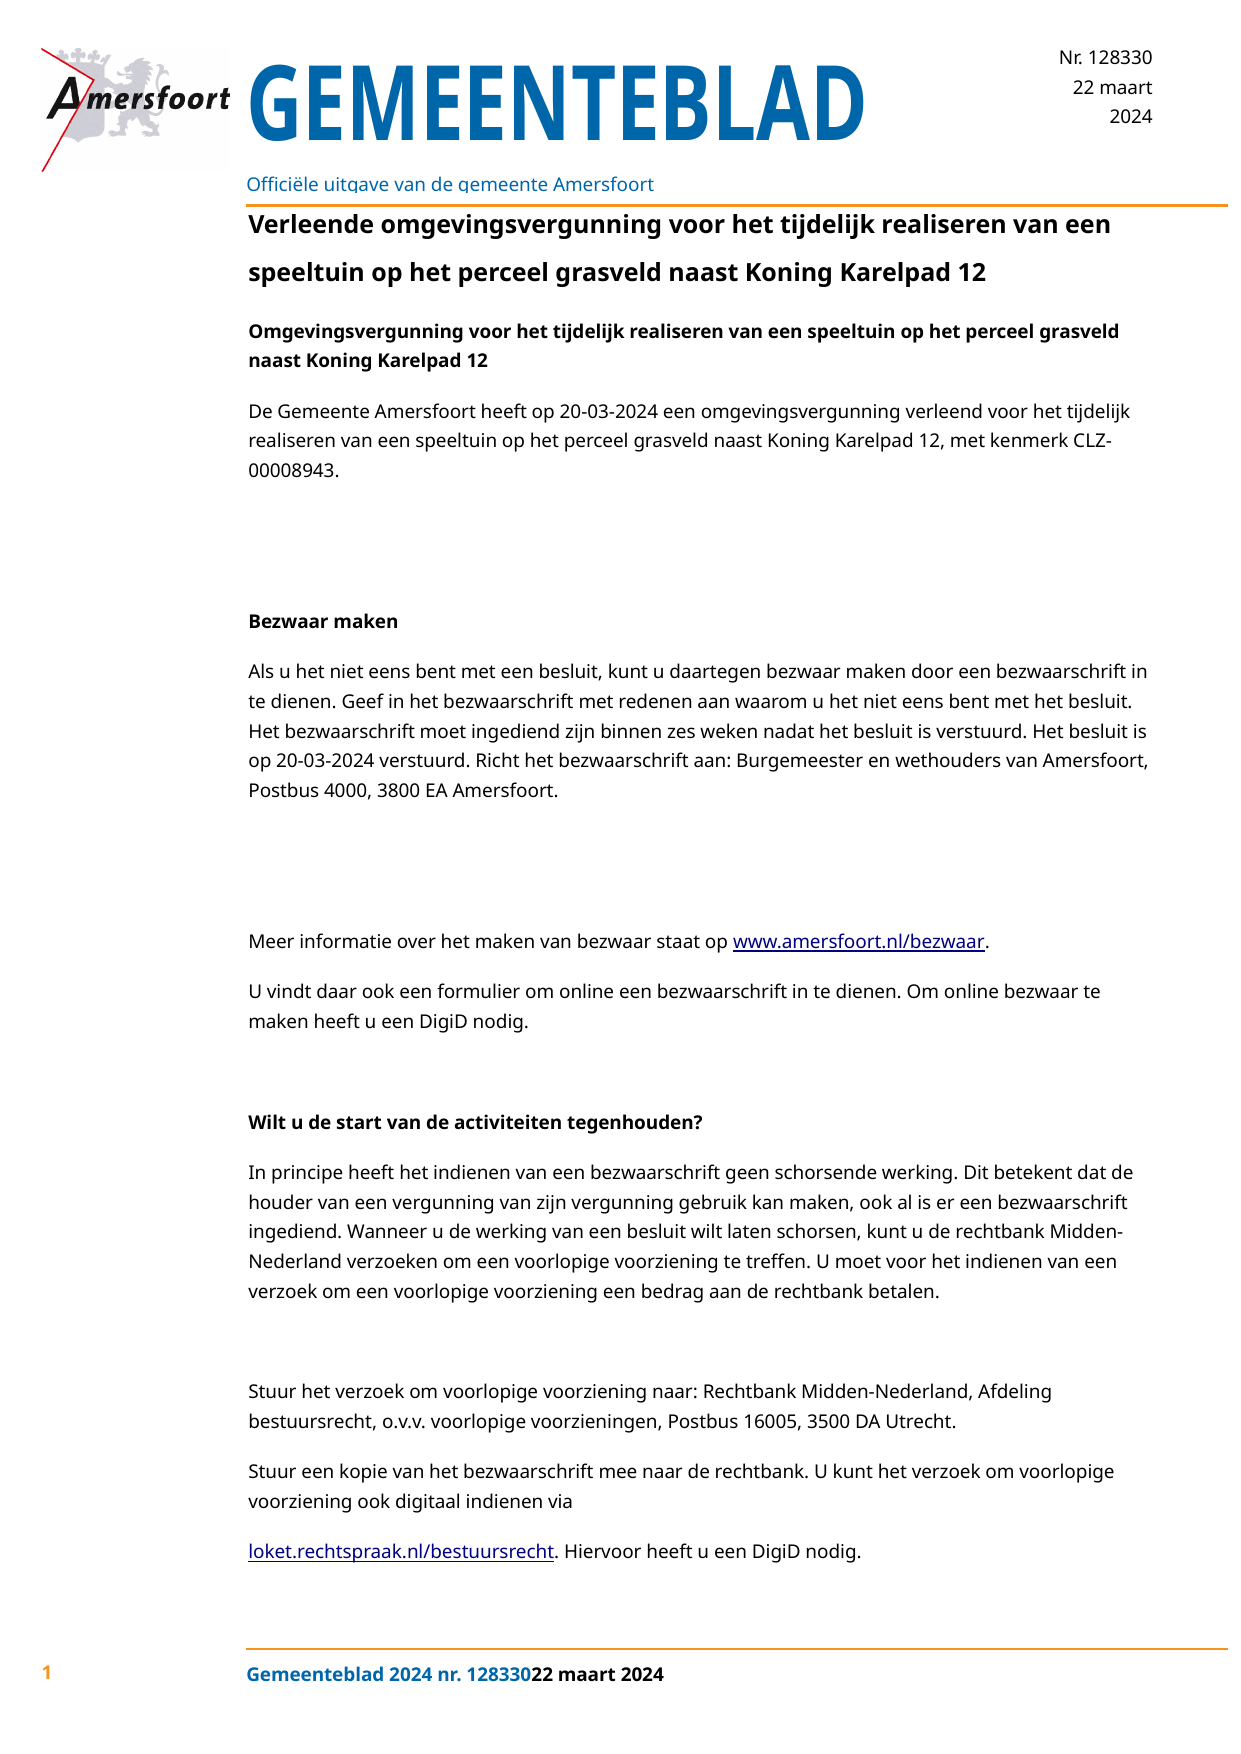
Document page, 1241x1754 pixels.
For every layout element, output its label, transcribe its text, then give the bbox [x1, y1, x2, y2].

text De Gemeente Amersfoort heeft op 20-03-2024 een omgevingsvergunning verleend voor het tijdelijk realiseren van een speeltuin op het perceel grasveld naast Koning Karelpad 12, met kenmerk CLZ-00008943. [248, 398, 1152, 483]
text Verleende omgevingsvergunning voor het tijdelijk realiseren van een speeltuin op het perceel grasveld naast Koning Karelpad 12 [248, 207, 1152, 288]
text Stuur het verzoek om voorlopige voorziening naar: Rechtbank Midden-Nederland, Afdeling bestuursrecht, o.v.v. voorlopige voorzieningen, Postbus 16005, 3500 DA Utrecht. [248, 1379, 1152, 1434]
text Bezwaar maken [248, 608, 1152, 634]
text loket.rechtspraak.nl/bestuursrecht. Hiervoor heeft u een DigiD nodig. [248, 1539, 1152, 1564]
text Meer informatie over het maken van bezwaar staat op www.amersfoort.nl/bezwaar. [248, 928, 1152, 954]
text In principe heeft het indienen van een bezwaarschrift geen schorsende werking. Dit betekent dat de houder van een vergunning van zijn vergunning gebruik kan maken, ook al is er een bezwaarschrift ingediend. Wanneer u de werking van een besluit wilt laten schorsen, kunt u de rechtbank Midden-Nederland verzoeken om een voorlopige voorziening te treffen. U moet voor het indienen van een verzoek om een voorlopige voorziening een bedrag aan de rechtbank betalen. [248, 1159, 1152, 1304]
text Stuur een kopie van het bezwaarschrift mee naar de rechtbank. U kunt het verzoek om voorlopige voorziening ook digitaal indienen via [248, 1459, 1152, 1514]
picture [41, 47, 231, 172]
text U vindt daar ook een formulier om online een bezwaarschrift in te dienen. Om online bezwaar te maken heeft u een DigiD nodig. [248, 979, 1152, 1034]
text Wilt u de start van de activiteiten tegenhouden? [248, 1109, 1152, 1135]
text Als u het niet eens bent met een besluit, kunt u daartegen bezwaar maken door een bezwaarschrift in te dienen. Geef in het bezwaarschrift met redenen aan waarom u het niet eens bent met het besluit. Het bezwaarschrift moet ingediend zijn binnen zes weken nadat het besluit is verstuurd. Het besluit is op 20-03-2024 verstuurd. Richt het bezwaarschrift aan: Burgemeester en wethouders van Amersfoort, Postbus 4000, 3800 EA Amersfoort. [248, 659, 1152, 803]
text Omgevingsvergunning voor het tijdelijk realiseren van een speeltuin op het perceel grasveld naast Koning Karelpad 12 [248, 318, 1152, 373]
